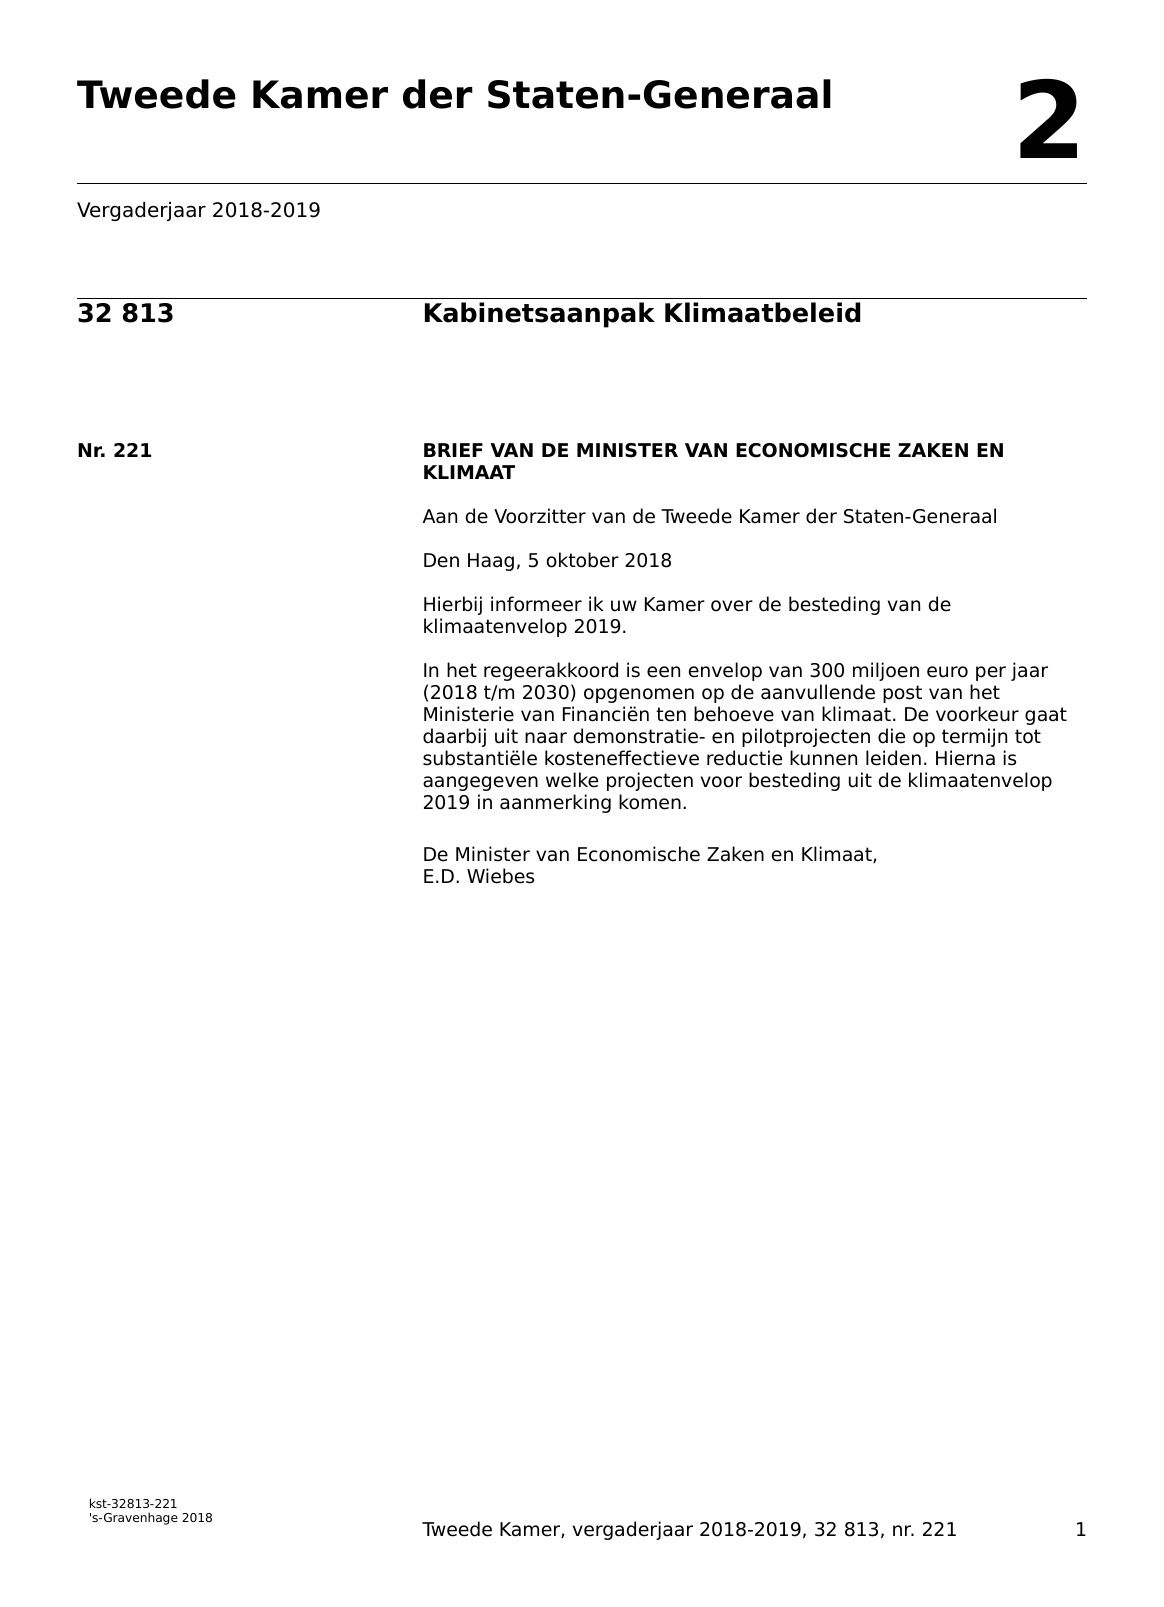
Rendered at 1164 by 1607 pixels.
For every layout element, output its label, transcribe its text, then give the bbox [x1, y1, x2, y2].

subtitle 32 813 Kabinetsaanpak Klimaatbeleid [77, 299, 1087, 329]
text De Minister van Economische Zaken en Klimaat, E.D. Wiebes [422, 844, 1087, 888]
table_header Tweede Kamer der Staten-Generaal [77, 59, 886, 183]
text 's-Gravenhage 2018 [88, 1511, 323, 1525]
text kst-32813-221 [88, 1497, 323, 1511]
text In het regeerakkoord is een envelop van 300 miljoen euro per jaar (2018 t/m 2030) opgenomen op de aanvullende post van het Ministerie van Financiën ten behoeve van klimaat. De voorkeur gaat daarbij uit naar demonstratie- en pilotprojecten die op termijn tot substantiële kosteneffectieve reductie kunnen leiden. Hierna is aangegeven welke projecten voor besteding uit de klimaatenvelop 2019 in aanmerking komen. [422, 660, 1087, 814]
text Den Haag, 5 oktober 2018 [422, 550, 1087, 572]
table_cell Vergaderjaar 2018-2019 [77, 184, 1087, 298]
subtitle Nr. 221 BRIEF VAN DE MINISTER VAN ECONOMISCHE ZAKEN EN KLIMAAT [77, 440, 1087, 484]
table_header 2 [886, 59, 1087, 183]
text Aan de Voorzitter van de Tweede Kamer der Staten-Generaal [422, 506, 1087, 528]
text Hierbij informeer ik uw Kamer over de besteding van de klimaatenvelop 2019. [422, 594, 1087, 638]
